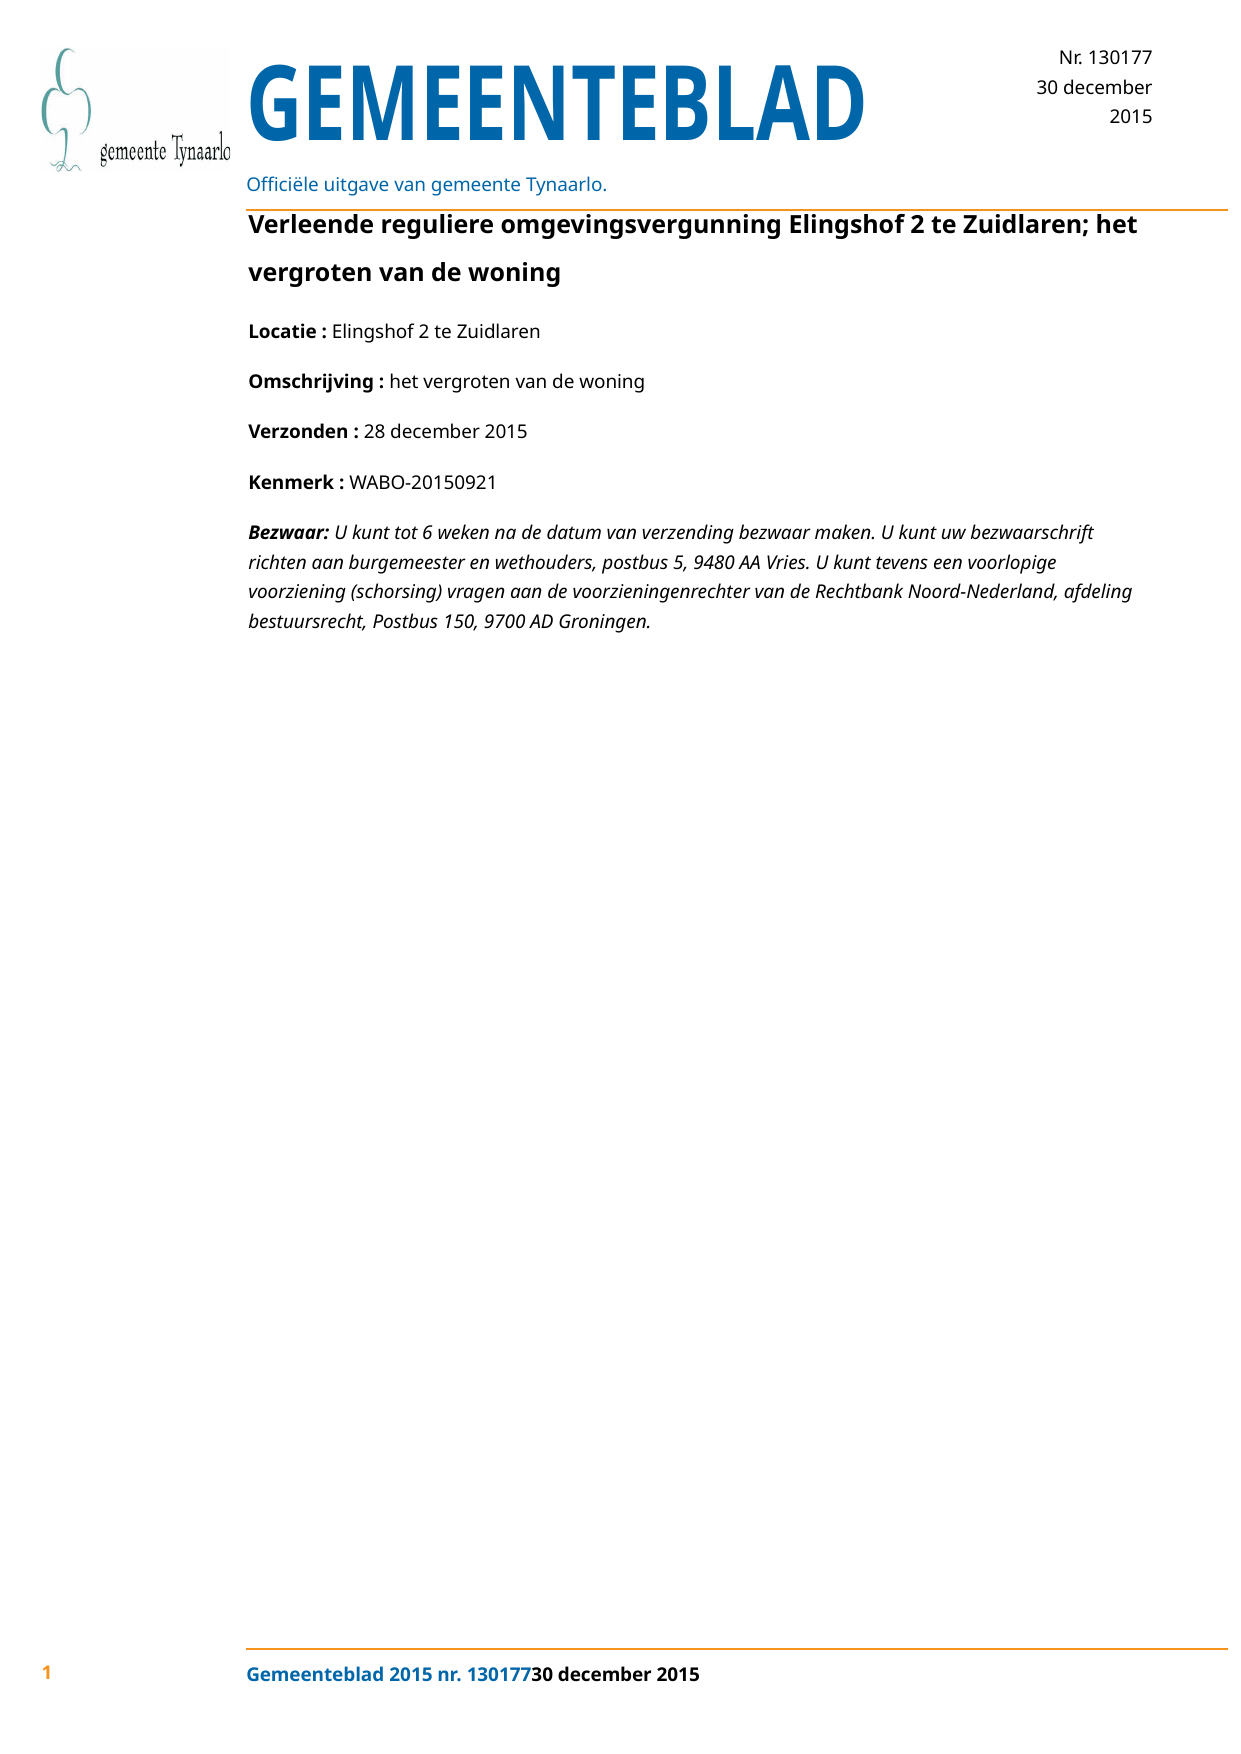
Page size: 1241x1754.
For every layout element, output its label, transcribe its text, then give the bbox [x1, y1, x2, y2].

text Bezwaar: U kunt tot 6 weken na de datum van verzending bezwaar maken. U kunt uw bezwaarschrift richten aan burgemeester en wethouders, postbus 5, 9480 AA Vries. U kunt tevens een voorlopige voorziening (schorsing) vragen aan de voorzieningenrechter van de Rechtbank Noord-Nederland, afdeling bestuursrecht, Postbus 150, 9700 AD Groningen. [248, 519, 1152, 634]
picture [41, 47, 231, 172]
text Locatie : Elingshof 2 te Zuidlaren [248, 318, 1152, 344]
text Verzonden : 28 december 2015 [248, 419, 1152, 444]
text Verleende reguliere omgevingsvergunning Elingshof 2 te Zuidlaren; het vergroten van de woning [248, 211, 1152, 288]
text Omschrijving : het vergroten van de woning [248, 368, 1152, 394]
text Kenmerk : WABO-20150921 [248, 469, 1152, 495]
